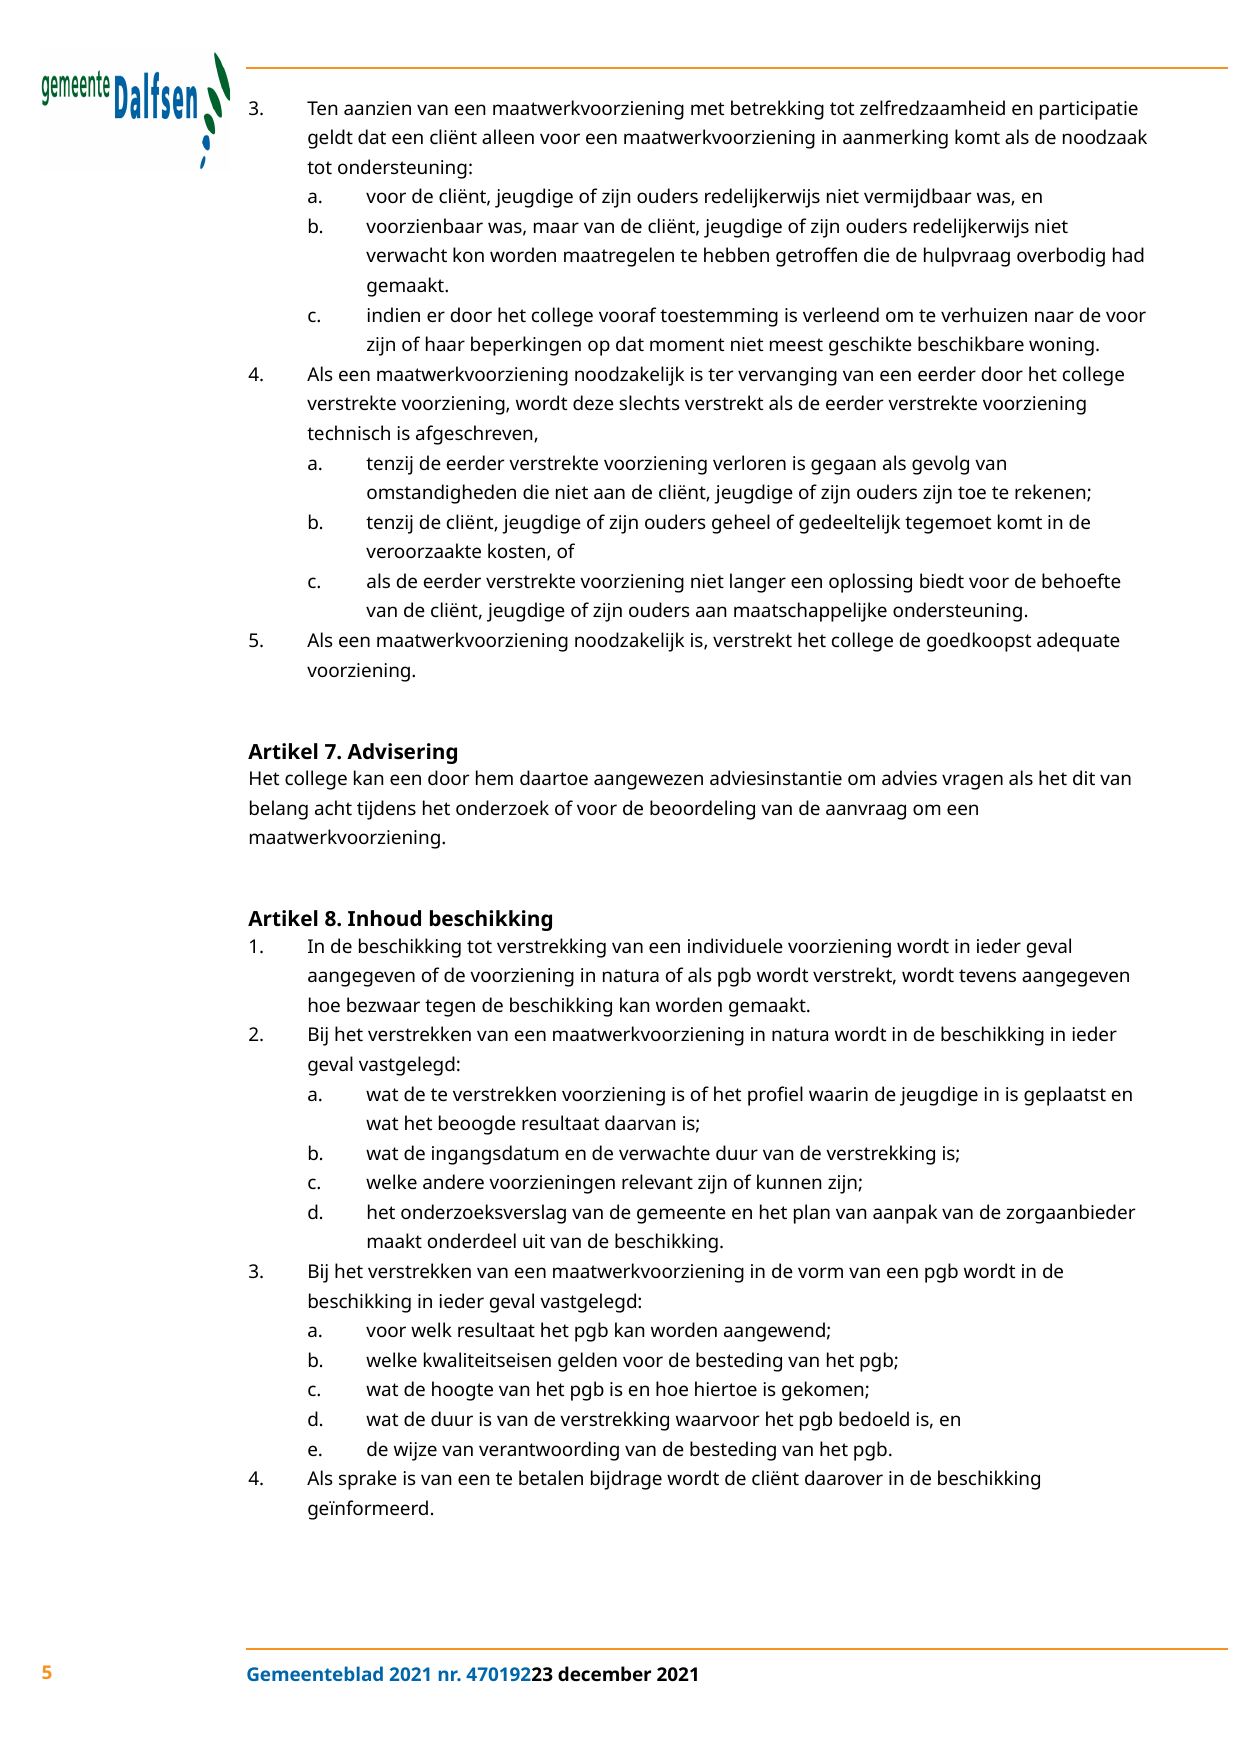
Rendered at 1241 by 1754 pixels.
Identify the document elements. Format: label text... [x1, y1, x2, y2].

list tenzij de cliënt, jeugdige of zijn ouders geheel of gedeeltelijk tegemoet komt in de veroorzaakte kosten, of [307, 509, 1152, 564]
list In de beschikking tot verstrekking van een individuele voorziening wordt in ieder geval aangegeven of de voorziening in natura of als pgb wordt verstrekt, wordt tevens aangegeven hoe bezwaar tegen de beschikking kan worden gemaakt. [248, 933, 1152, 1018]
list voorzienbaar was, maar van de cliënt, jeugdige of zijn ouders redelijkerwijs niet verwacht kon worden maatregelen te hebben getroffen die de hulpvraag overbodig had gemaakt. [307, 213, 1152, 298]
list Als sprake is van een te betalen bijdrage wordt de cliënt daarover in de beschikking geïnformeerd. [248, 1465, 1152, 1521]
list wat de hoogte van het pgb is en hoe hiertoe is gekomen; [307, 1377, 1152, 1402]
list voor welk resultaat het pgb kan worden aangewend; [307, 1317, 1152, 1343]
list als de eerder verstrekte voorziening niet langer een oplossing biedt voor de behoefte van de cliënt, jeugdige of zijn ouders aan maatschappelijke ondersteuning. [307, 568, 1152, 623]
list het onderzoeksverslag van de gemeente en het plan van aanpak van de zorgaanbieder maakt onderdeel uit van de beschikking. [307, 1199, 1152, 1254]
list Als een maatwerkvoorziening noodzakelijk is ter vervanging van een eerder door het college verstrekte voorziening, wordt deze slechts verstrekt als de eerder verstrekte voorziening technisch is afgeschreven, [248, 361, 1152, 446]
list Als een maatwerkvoorziening noodzakelijk is, verstrekt het college de goedkoopst adequate voorziening. [248, 627, 1152, 683]
list wat de duur is van de verstrekking waarvoor het pgb bedoeld is, en [307, 1406, 1152, 1432]
list wat de te verstrekken voorziening is of het profiel waarin de jeugdige in is geplaatst en wat het beoogde resultaat daarvan is; [307, 1081, 1152, 1136]
list Bij het verstrekken van een maatwerkvoorziening in de vorm van een pgb wordt in de beschikking in ieder geval vastgelegd: [248, 1258, 1152, 1314]
list wat de ingangsdatum en de verwachte duur van de verstrekking is; [307, 1140, 1152, 1166]
list voor de cliënt, jeugdige of zijn ouders redelijkerwijs niet vermijdbaar was, en [307, 183, 1152, 209]
picture [41, 47, 231, 172]
list Bij het verstrekken van een maatwerkvoorziening in natura wordt in de beschikking in ieder geval vastgelegd: [248, 1022, 1152, 1077]
text Artikel 7. Advisering [248, 737, 1152, 765]
list indien er door het college vooraf toestemming is verleend om te verhuizen naar de voor zijn of haar beperkingen op dat moment niet meest geschikte beschikbare woning. [307, 302, 1152, 357]
text Het college kan een door hem daartoe aangewezen adviesinstantie om advies vragen als het dit van belang acht tijdens het onderzoek of voor de beoordeling van de aanvraag om een maatwerkvoorziening. [248, 765, 1152, 850]
list Ten aanzien van een maatwerkvoorziening met betrekking tot zelfredzaamheid en participatie geldt dat een cliënt alleen voor een maatwerkvoorziening in aanmerking komt als de noodzaak tot ondersteuning: [248, 95, 1152, 180]
list tenzij de eerder verstrekte voorziening verloren is gegaan als gevolg van omstandigheden die niet aan de cliënt, jeugdige of zijn ouders zijn toe te rekenen; [307, 450, 1152, 505]
list de wijze van verantwoording van de besteding van het pgb. [307, 1436, 1152, 1462]
list welke andere voorzieningen relevant zijn of kunnen zijn; [307, 1169, 1152, 1195]
list welke kwaliteitseisen gelden voor de besteding van het pgb; [307, 1347, 1152, 1373]
text Artikel 8. Inhoud beschikking [248, 904, 1152, 933]
